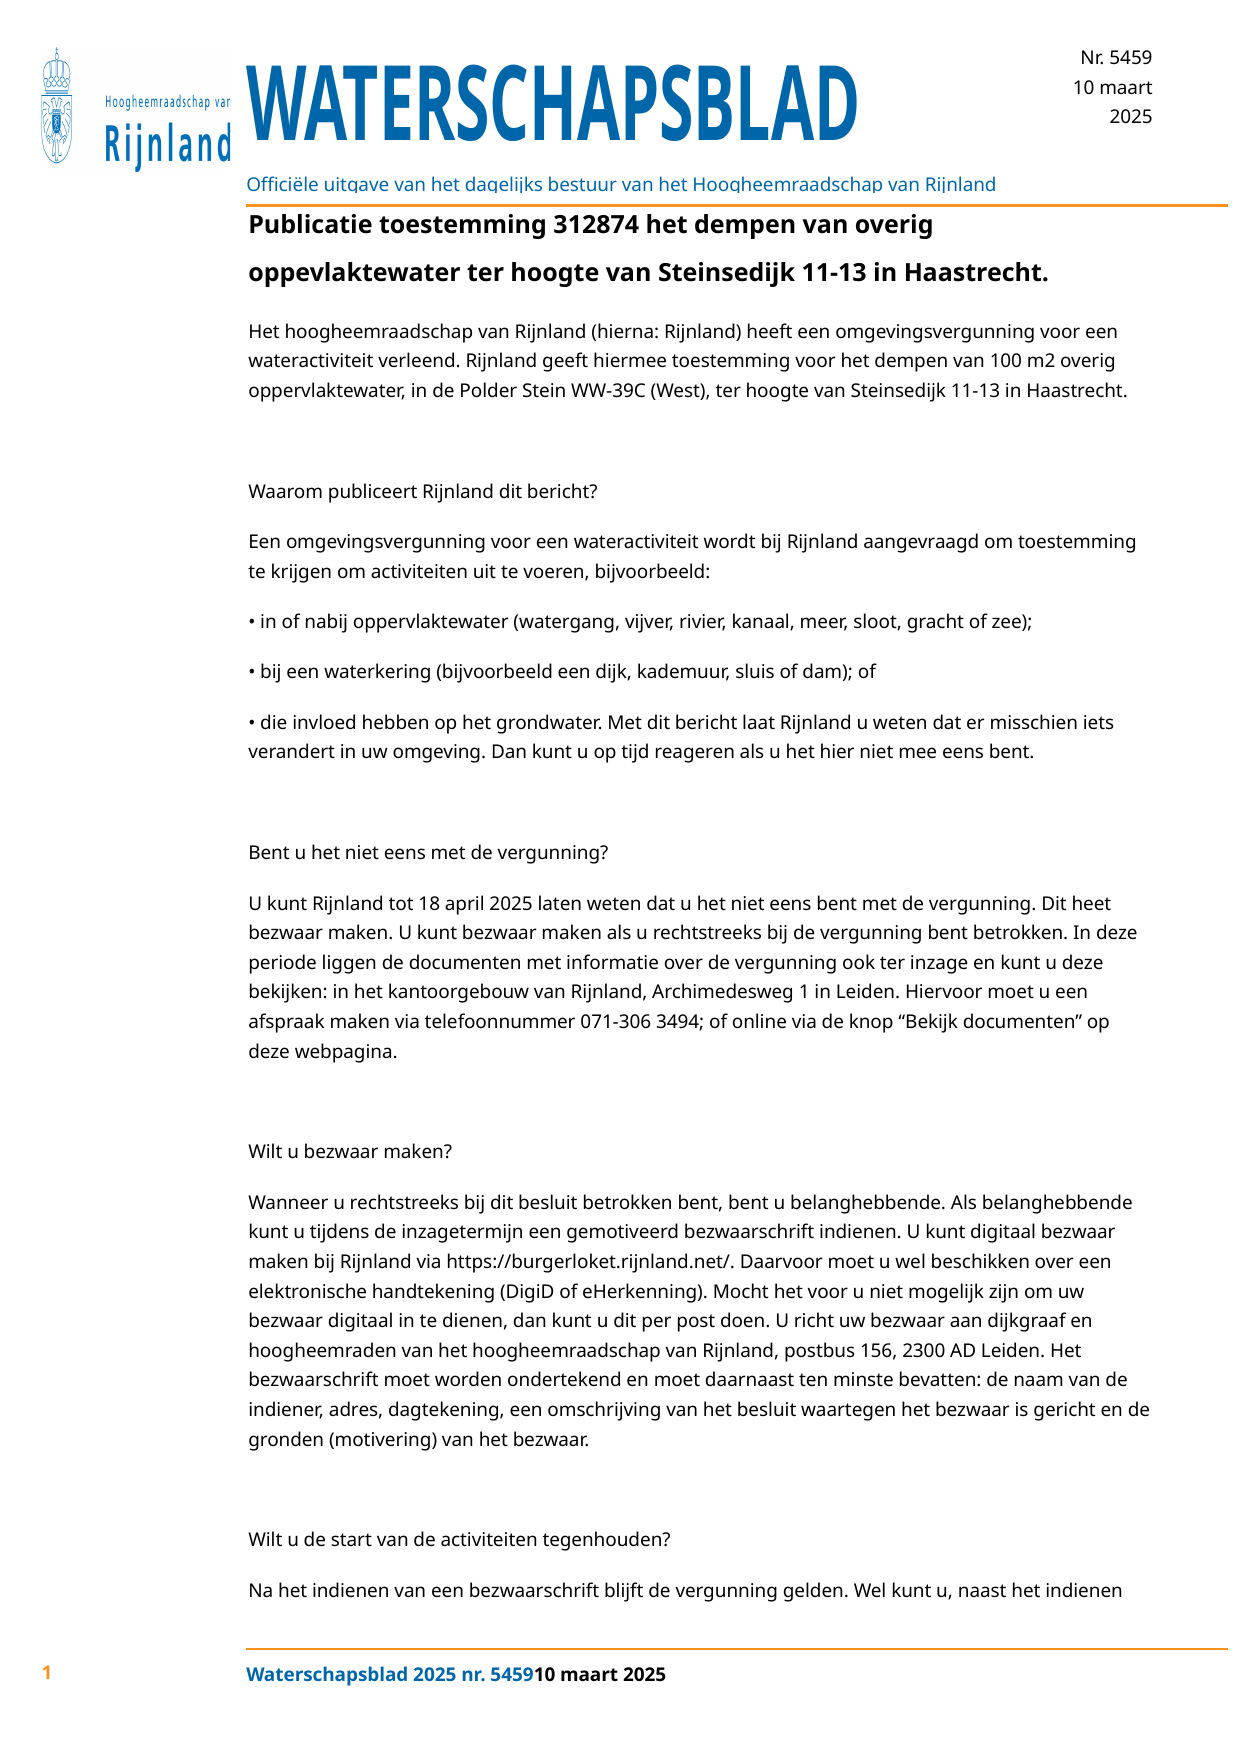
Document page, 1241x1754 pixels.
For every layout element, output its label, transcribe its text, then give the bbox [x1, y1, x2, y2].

text Waarom publiceert Rijnland dit bericht? [248, 478, 1152, 504]
text Wilt u bezwaar maken? [248, 1139, 1152, 1164]
text Wanneer u rechtstreeks bij dit besluit betrokken bent, bent u belanghebbende. Als belanghebbende kunt u tijdens de inzagetermijn een gemotiveerd bezwaarschrift indienen. U kunt digitaal bezwaar maken bij Rijnland via https://burgerloket.rijnland.net/. Daarvoor moet u wel beschikken over een elektronische handtekening (DigiD of eHerkenning). Mocht het voor u niet mogelijk zijn om uw bezwaar digitaal in te dienen, dan kunt u dit per post doen. U richt uw bezwaar aan dijkgraaf en hoogheemraden van het hoogheemraadschap van Rijnland, postbus 156, 2300 AD Leiden. Het bezwaarschrift moet worden ondertekend en moet daarnaast ten minste bevatten: de naam van de indiener, adres, dagtekening, een omschrijving van het besluit waartegen het bezwaar is gericht en de gronden (motivering) van het bezwaar. [248, 1189, 1152, 1452]
text • die invloed hebben op het grondwater. Met dit bericht laat Rijnland u weten dat er misschien iets verandert in uw omgeving. Dan kunt u op tijd reageren als u het hier niet mee eens bent. [248, 709, 1152, 764]
text • bij een waterkering (bijvoorbeeld een dijk, kademuur, sluis of dam); of [248, 659, 1152, 684]
text Na het indienen van een bezwaarschrift blijft de vergunning gelden. Wel kunt u, naast het indienen [248, 1577, 1152, 1603]
text Wilt u de start van de activiteiten tegenhouden? [248, 1527, 1152, 1552]
text Publicatie toestemming 312874 het dempen van overig oppevlaktewater ter hoogte van Steinsedijk 11-13 in Haastrecht. [248, 207, 1152, 288]
text Bent u het niet eens met de vergunning? [248, 839, 1152, 865]
picture [41, 47, 231, 172]
text • in of nabij oppervlaktewater (watergang, vijver, rivier, kanaal, meer, sloot, gracht of zee); [248, 608, 1152, 634]
text U kunt Rijnland tot 18 april 2025 laten weten dat u het niet eens bent met de vergunning. Dit heet bezwaar maken. U kunt bezwaar maken als u rechtstreeks bij de vergunning bent betrokken. In deze periode liggen de documenten met informatie over de vergunning ook ter inzage en kunt u deze bekijken: in het kantoorgebouw van Rijnland, Archimedesweg 1 in Leiden. Hiervoor moet u een afspraak maken via telefoonnummer 071-306 3494; of online via de knop “Bekijk documenten” op deze webpagina. [248, 890, 1152, 1064]
text Het hoogheemraadschap van Rijnland (hierna: Rijnland) heeft een omgevingsvergunning voor een wateractiviteit verleend. Rijnland geeft hiermee toestemming voor het dempen van 100 m2 overig oppervlaktewater, in de Polder Stein WW-39C (West), ter hoogte van Steinsedijk 11-13 in Haastrecht. [248, 318, 1152, 403]
text Een omgevingsvergunning voor een wateractiviteit wordt bij Rijnland aangevraagd om toestemming te krijgen om activiteiten uit te voeren, bijvoorbeeld: [248, 528, 1152, 584]
